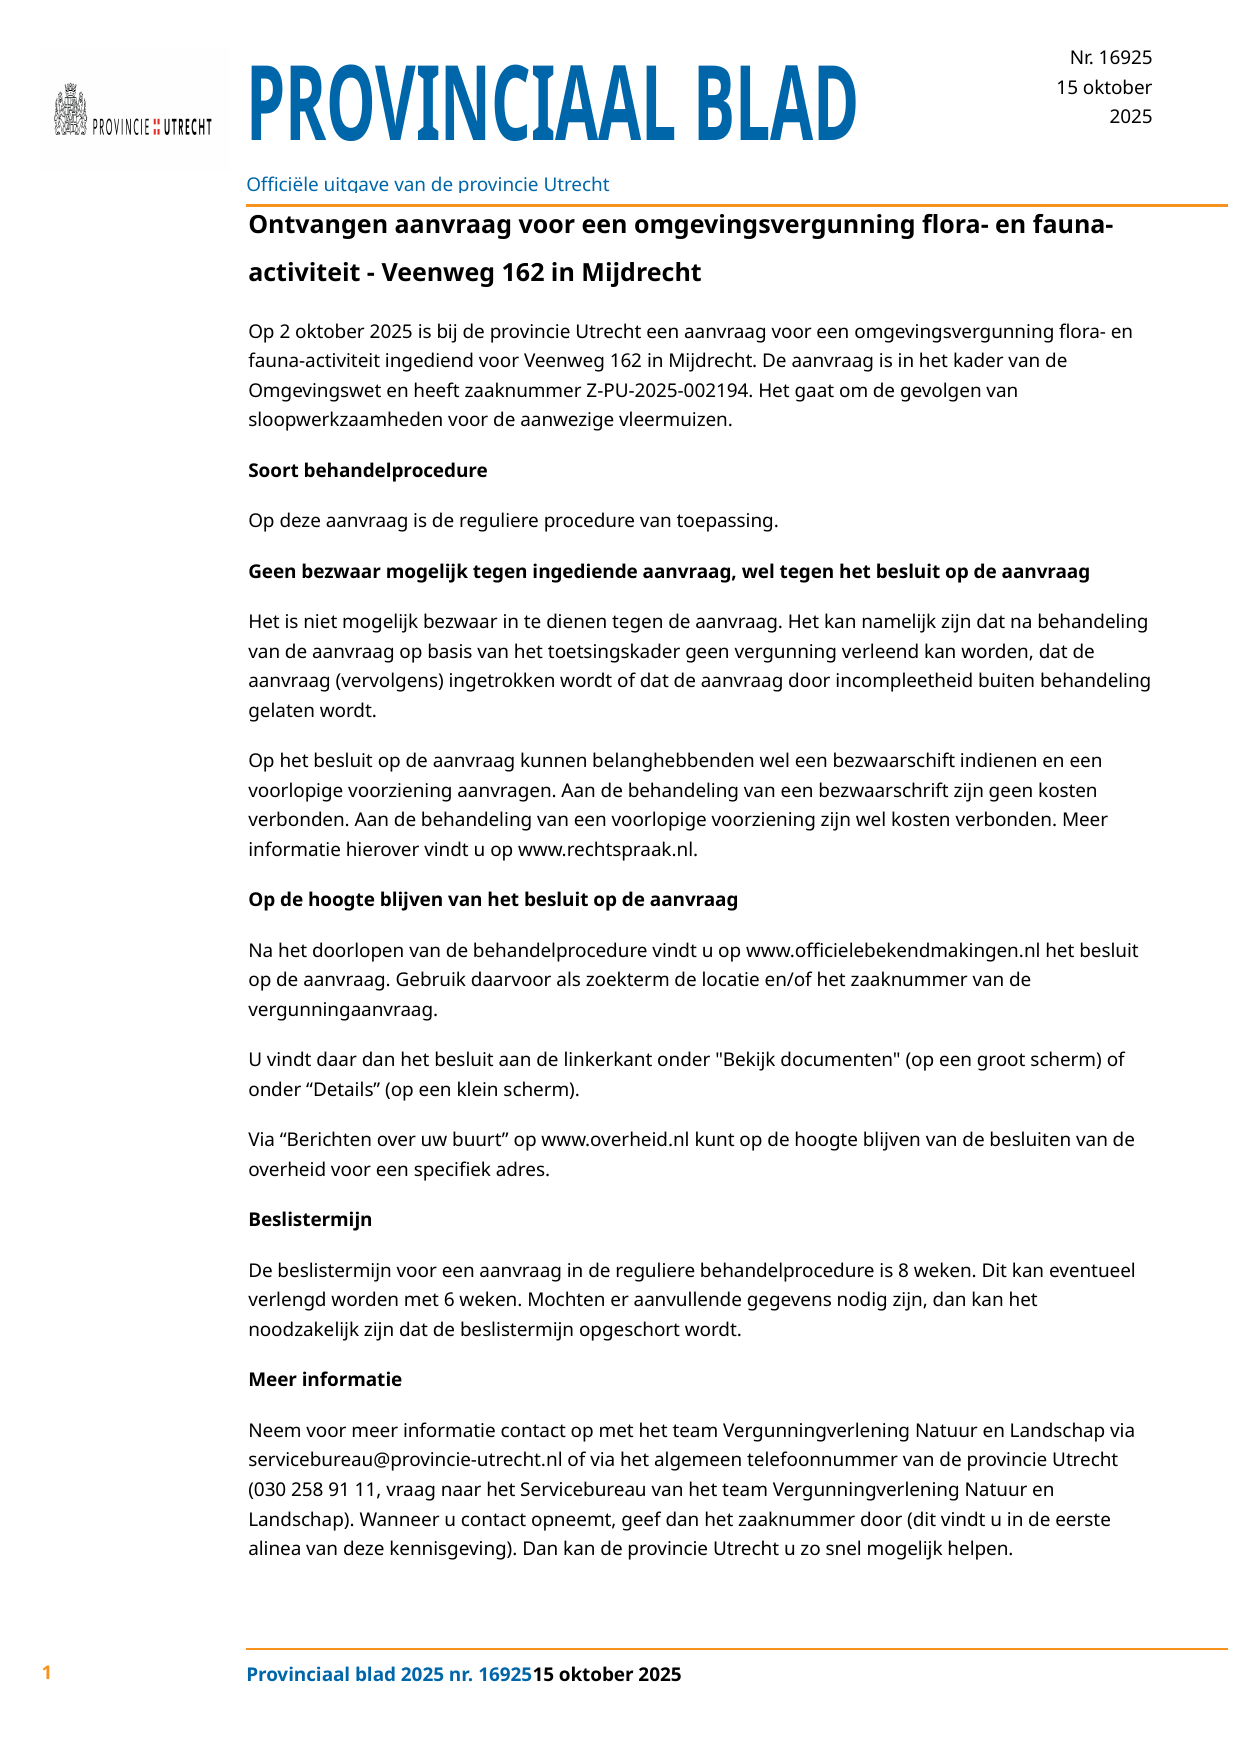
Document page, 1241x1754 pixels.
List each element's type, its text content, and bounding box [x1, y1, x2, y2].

text U vindt daar dan het besluit aan de linkerkant onder "Bekijk documenten" (op een groot scherm) of onder “Details” (op een klein scherm). [248, 1047, 1152, 1102]
picture [41, 47, 231, 172]
text Neem voor meer informatie contact op met het team Vergunningverlening Natuur en Landschap via servicebureau@provincie-utrecht.nl of via het algemeen telefoonnummer van de provincie Utrecht (030 258 91 11, vraag naar het Servicebureau van het team Vergunningverlening Natuur en Landschap). Wanneer u contact opneemt, geef dan het zaaknummer door (dit vindt u in de eerste alinea van deze kennisgeving). Dan kan de provincie Utrecht u zo snel mogelijk helpen. [248, 1417, 1152, 1561]
text Meer informatie [248, 1367, 1152, 1392]
text Soort behandelprocedure [248, 457, 1152, 483]
text Op het besluit op de aanvraag kunnen belanghebbenden wel een bezwaarschift indienen en een voorlopige voorziening aanvragen. Aan de behandeling van een bezwaarschrift zijn geen kosten verbonden. Aan de behandeling van een voorlopige voorziening zijn wel kosten verbonden. Meer informatie hierover vindt u op www.rechtspraak.nl. [248, 747, 1152, 862]
text Geen bezwaar mogelijk tegen ingediende aanvraag, wel tegen het besluit op de aanvraag [248, 558, 1152, 584]
text Beslistermijn [248, 1207, 1152, 1232]
text De beslistermijn voor een aanvraag in de reguliere behandelprocedure is 8 weken. Dit kan eventueel verlengd worden met 6 weken. Mochten er aanvullende gegevens nodig zijn, dan kan het noodzakelijk zijn dat de beslistermijn opgeschort wordt. [248, 1257, 1152, 1342]
text Op 2 oktober 2025 is bij de provincie Utrecht een aanvraag voor een omgevingsvergunning flora- en fauna-activiteit ingediend voor Veenweg 162 in Mijdrecht. De aanvraag is in het kader van de Omgevingswet en heeft zaaknummer Z-PU-2025-002194. Het gaat om de gevolgen van sloopwerkzaamheden voor de aanwezige vleermuizen. [248, 318, 1152, 432]
text Via “Berichten over uw buurt” op www.overheid.nl kunt op de hoogte blijven van de besluiten van de overheid voor een specifiek adres. [248, 1127, 1152, 1182]
text Ontvangen aanvraag voor een omgevingsvergunning flora- en fauna-activiteit - Veenweg 162 in Mijdrecht [248, 207, 1152, 288]
text Op de hoogte blijven van het besluit op de aanvraag [248, 887, 1152, 912]
text Na het doorlopen van de behandelprocedure vindt u op www.officielebekendmakingen.nl het besluit op de aanvraag. Gebruik daarvoor als zoekterm de locatie en/of het zaaknummer van de vergunningaanvraag. [248, 937, 1152, 1022]
text Op deze aanvraag is de reguliere procedure van toepassing. [248, 507, 1152, 533]
text Het is niet mogelijk bezwaar in te dienen tegen de aanvraag. Het kan namelijk zijn dat na behandeling van de aanvraag op basis van het toetsingskader geen vergunning verleend kan worden, dat de aanvraag (vervolgens) ingetrokken wordt of dat de aanvraag door incompleetheid buiten behandeling gelaten wordt. [248, 608, 1152, 723]
